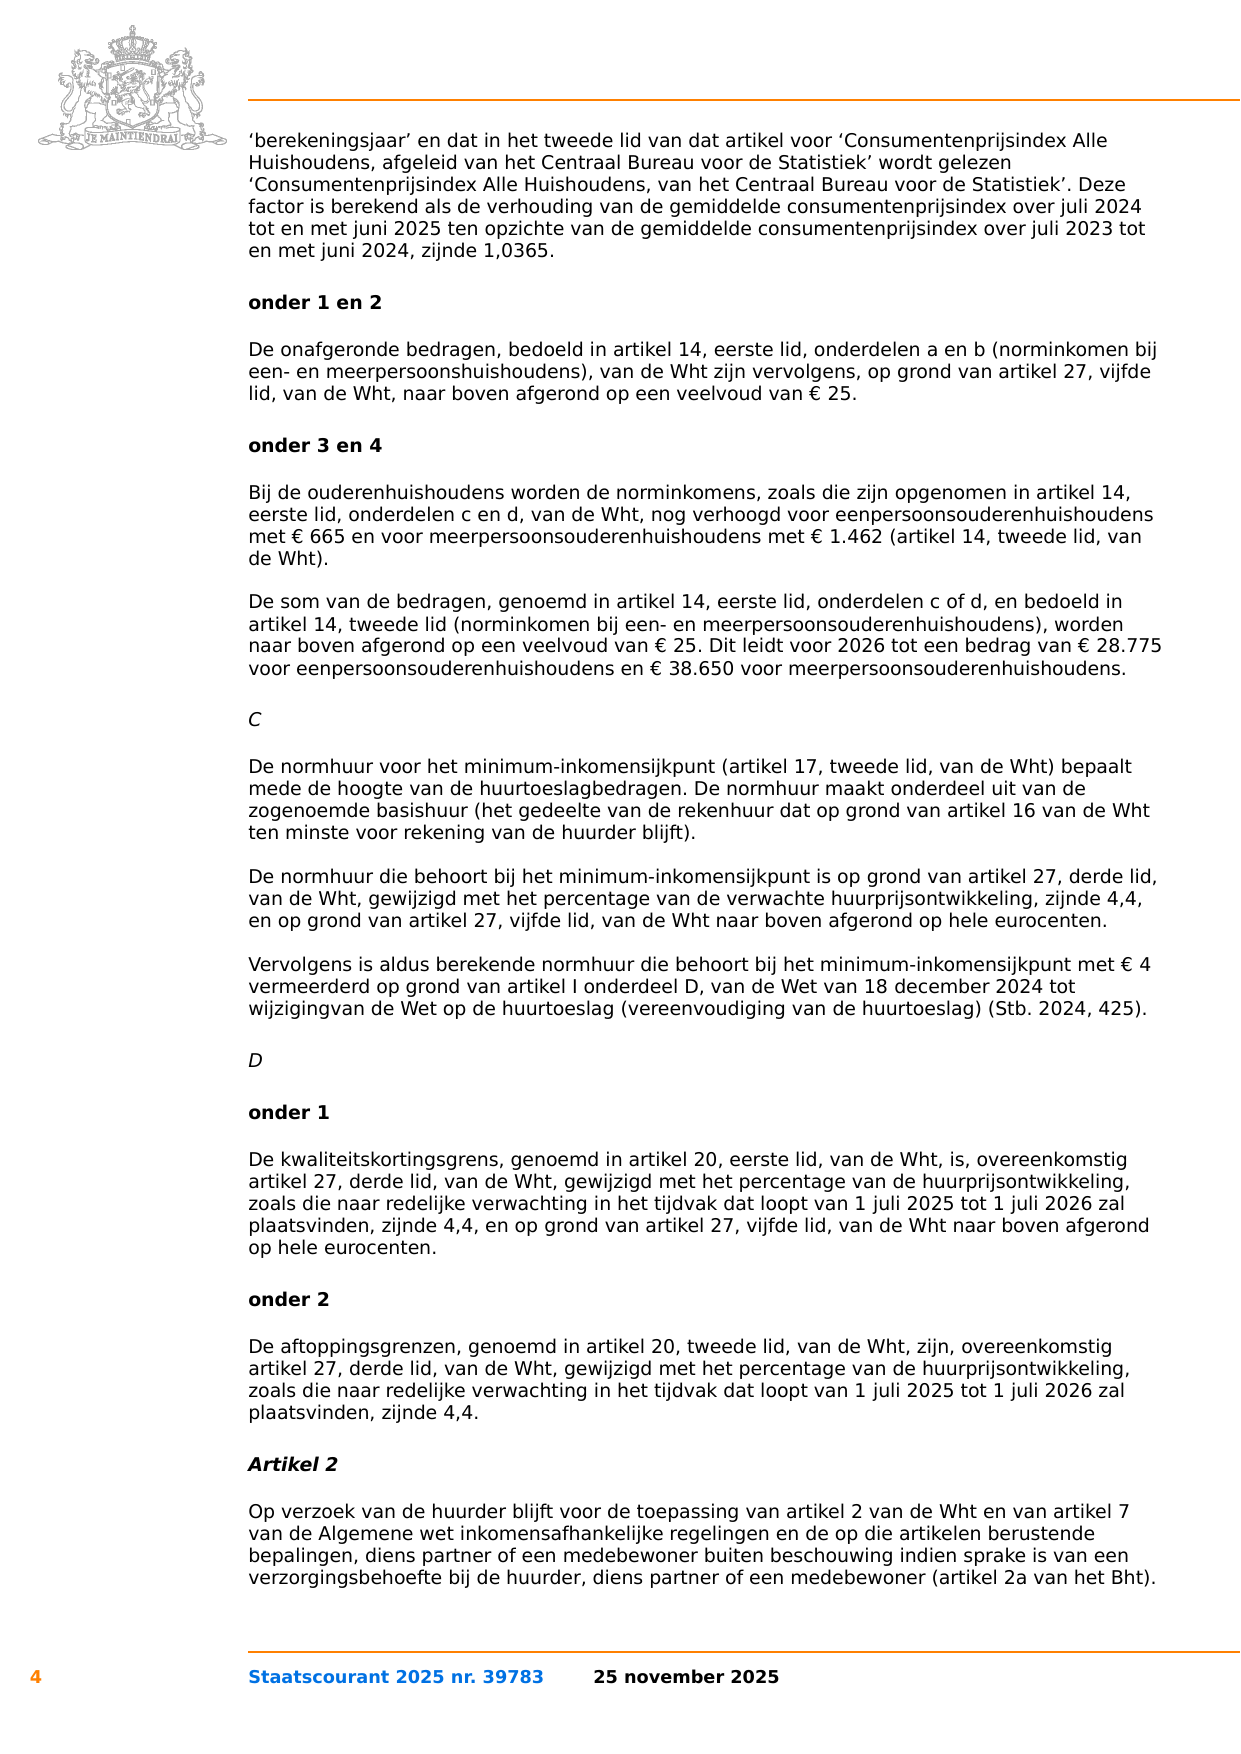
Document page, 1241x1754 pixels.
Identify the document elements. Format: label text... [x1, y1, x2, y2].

subtitle onder 1 [248, 1102, 1163, 1124]
picture [38, 25, 227, 150]
text De normhuur die behoort bij het minimum-inkomensijkpunt is op grond van artikel 27, derde lid, van de Wht, gewijzigd met het percentage van de verwachte huurprijsontwikkeling, zijnde 4,4, en op grond van artikel 27, vijfde lid, van de Wht naar boven afgerond op hele eurocenten. [248, 866, 1163, 932]
text ‘berekeningsjaar’ en dat in het tweede lid van dat artikel voor ‘Consumentenprijsindex Alle Huishoudens, afgeleid van het Centraal Bureau voor de Statistiek’ wordt gelezen ‘Consumentenprijsindex Alle Huishoudens, van het Centraal Bureau voor de Statistiek’. Deze factor is berekend als de verhouding van de gemiddelde consumentenprijsindex over juli 2024 tot en met juni 2025 ten opzichte van de gemiddelde consumentenprijsindex over juli 2023 tot en met juni 2024, zijnde 1,0365. [248, 130, 1163, 262]
subtitle D [248, 1050, 1163, 1072]
subtitle Artikel 2 [248, 1454, 1163, 1476]
text De normhuur voor het minimum-inkomensijkpunt (artikel 17, tweede lid, van de Wht) bepaalt mede de hoogte van de huurtoeslagbedragen. De normhuur maakt onderdeel uit van de zogenoemde basishuur (het gedeelte van de rekenhuur dat op grond van artikel 16 van de Wht ten minste voor rekening van de huurder blijft). [248, 756, 1163, 844]
text Op verzoek van de huurder blijft voor de toepassing van artikel 2 van de Wht en van artikel 7 van de Algemene wet inkomensafhankelijke regelingen en de op die artikelen berustende bepalingen, diens partner of een medebewoner buiten beschouwing indien sprake is van een verzorgingsbehoefte bij de huurder, diens partner of een medebewoner (artikel 2a van het Bht). [248, 1501, 1163, 1588]
text Bij de ouderenhuishoudens worden de norminkomens, zoals die zijn opgenomen in artikel 14, eerste lid, onderdelen c en d, van de Wht, nog verhoogd voor eenpersoonsouderenhuishoudens met € 665 en voor meerpersoonsouderenhuishoudens met € 1.462 (artikel 14, tweede lid, van de Wht). [248, 482, 1163, 569]
text De kwaliteitskortingsgrens, genoemd in artikel 20, eerste lid, van de Wht, is, overeenkomstig artikel 27, derde lid, van de Wht, gewijzigd met het percentage van de huurprijsontwikkeling, zoals die naar redelijke verwachting in het tijdvak dat loopt van 1 juli 2025 tot 1 juli 2026 zal plaatsvinden, zijnde 4,4, en op grond van artikel 27, vijfde lid, van de Wht naar boven afgerond op hele eurocenten. [248, 1149, 1163, 1259]
subtitle C [248, 709, 1163, 731]
text De onafgeronde bedragen, bedoeld in artikel 14, eerste lid, onderdelen a en b (norminkomen bij een- en meerpersoonshuishoudens), van de Wht zijn vervolgens, op grond van artikel 27, vijfde lid, van de Wht, naar boven afgerond op een veelvoud van € 25. [248, 339, 1163, 405]
text De som van de bedragen, genoemd in artikel 14, eerste lid, onderdelen c of d, en bedoeld in artikel 14, tweede lid (norminkomen bij een- en meerpersoonsouderenhuishoudens), worden naar boven afgerond op een veelvoud van € 25. Dit leidt voor 2026 tot een bedrag van € 28.775 voor eenpersoonsouderenhuishoudens en € 38.650 voor meerpersoonsouderenhuishoudens. [248, 591, 1163, 679]
subtitle onder 3 en 4 [248, 435, 1163, 457]
subtitle onder 2 [248, 1289, 1163, 1311]
text Vervolgens is aldus berekende normhuur die behoort bij het minimum-inkomensijkpunt met € 4 vermeerderd op grond van artikel I onderdeel D, van de Wet van 18 december 2024 tot wijzigingvan de Wet op de huurtoeslag (vereenvoudiging van de huurtoeslag) (Stb. 2024, 425). [248, 954, 1163, 1020]
subtitle onder 1 en 2 [248, 292, 1163, 314]
text De aftoppingsgrenzen, genoemd in artikel 20, tweede lid, van de Wht, zijn, overeenkomstig artikel 27, derde lid, van de Wht, gewijzigd met het percentage van de huurprijsontwikkeling, zoals die naar redelijke verwachting in het tijdvak dat loopt van 1 juli 2025 tot 1 juli 2026 zal plaatsvinden, zijnde 4,4. [248, 1336, 1163, 1424]
